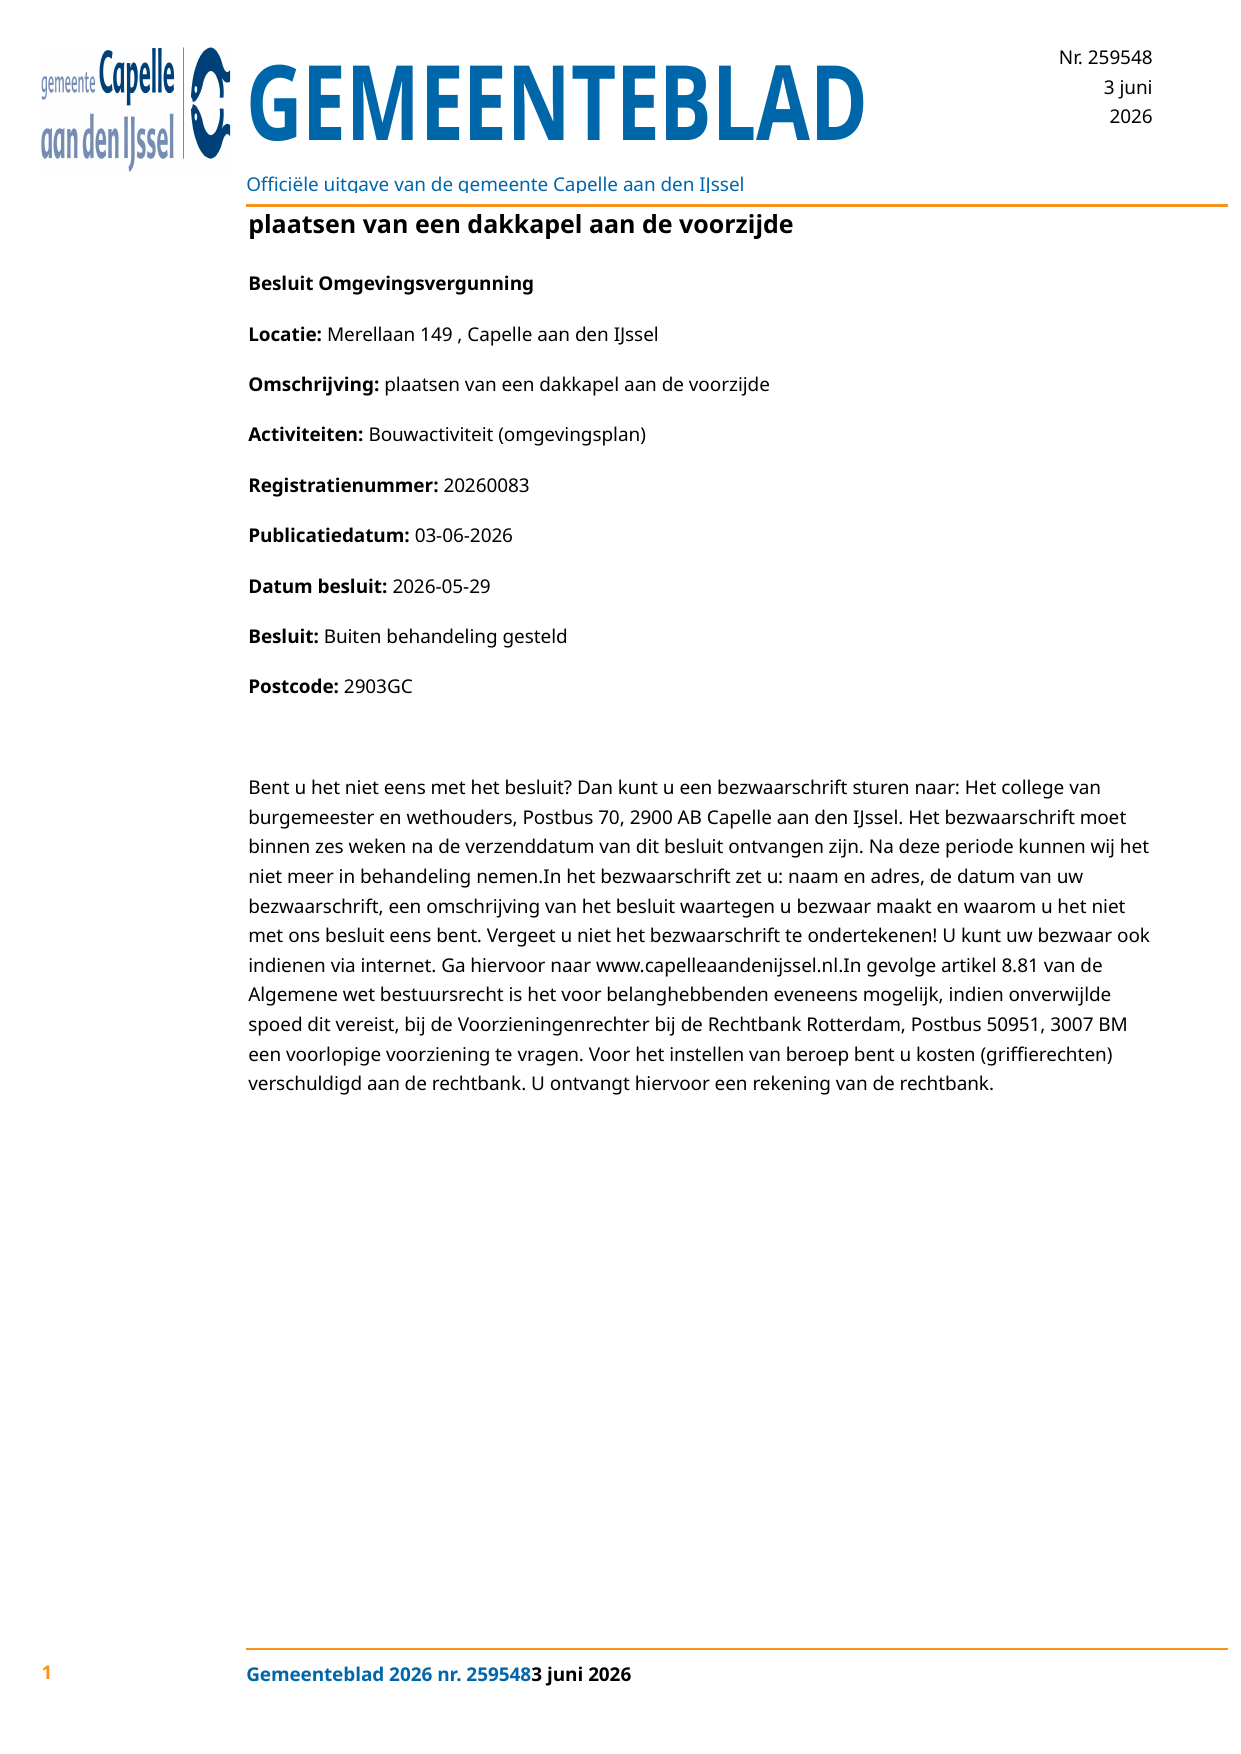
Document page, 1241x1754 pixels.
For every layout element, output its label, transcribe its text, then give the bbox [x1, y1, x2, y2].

text Besluit Omgevingsvergunning [248, 270, 1152, 296]
text plaatsen van een dakkapel aan de voorzijde [248, 207, 1152, 241]
picture [41, 47, 231, 172]
text Registratienummer: 20260083 [248, 472, 1152, 498]
text Datum besluit: 2026-05-29 [248, 573, 1152, 598]
text Locatie: Merellaan 149 , Capelle aan den IJssel [248, 321, 1152, 346]
text Omschrijving: plaatsen van een dakkapel aan de voorzijde [248, 371, 1152, 397]
text Bent u het niet eens met het besluit? Dan kunt u een bezwaarschrift sturen naar: Het college van burgemeester en wethouders, Postbus 70, 2900 AB Capelle aan den IJssel. Het bezwaarschrift moet binnen zes weken na de verzenddatum van dit besluit ontvangen zijn. Na deze periode kunnen wij het niet meer in behandeling nemen.In het bezwaarschrift zet u: naam en adres, de datum van uw bezwaarschrift, een omschrijving van het besluit waartegen u bezwaar maakt en waarom u het niet met ons besluit eens bent. Vergeet u niet het bezwaarschrift te ondertekenen! U kunt uw bezwaar ook indienen via internet. Ga hiervoor naar www.capelleaandenijssel.nl.In gevolge artikel 8.81 van de Algemene wet bestuursrecht is het voor belanghebbenden eveneens mogelijk, indien onverwijlde spoed dit vereist, bij de Voorzieningenrechter bij de Rechtbank Rotterdam, Postbus 50951, 3007 BM een voorlopige voorziening te vragen. Voor het instellen van beroep bent u kosten (griffierechten) verschuldigd aan de rechtbank. U ontvangt hiervoor een rekening van de rechtbank. [248, 774, 1152, 1096]
text Activiteiten: Bouwactiviteit (omgevingsplan) [248, 422, 1152, 447]
text Publicatiedatum: 03-06-2026 [248, 522, 1152, 548]
text Postcode: 2903GC [248, 674, 1152, 699]
text Besluit: Buiten behandeling gesteld [248, 623, 1152, 649]
